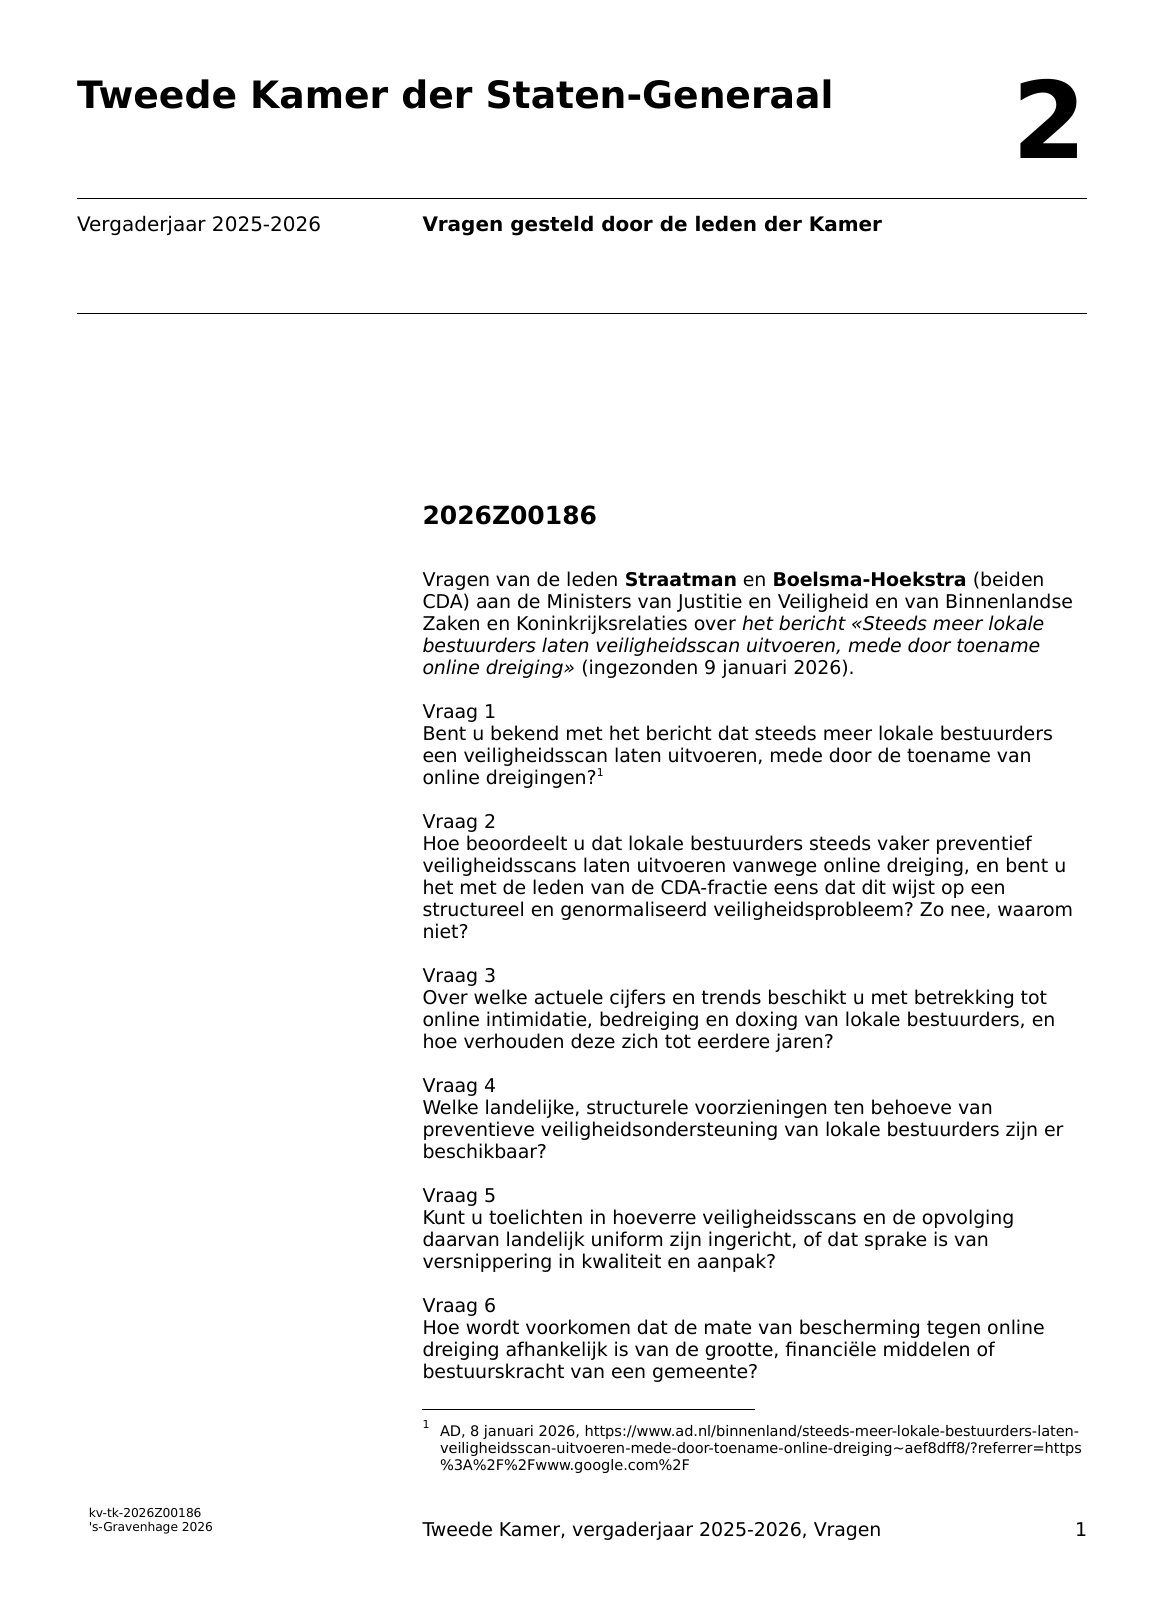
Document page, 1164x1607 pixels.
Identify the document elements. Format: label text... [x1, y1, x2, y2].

table_header 2 [886, 59, 1087, 198]
table_cell Vragen gesteld door de leden der Kamer [422, 199, 1087, 313]
text 's-Gravenhage 2026 [88, 1520, 323, 1534]
text Welke landelijke, structurele voorzieningen ten behoeve van preventieve veiligheidsondersteuning van lokale bestuurders zijn er beschikbaar? [422, 1097, 1087, 1163]
text Vraag 4 [422, 1075, 1087, 1097]
text AD, 8 januari 2026, https://www.ad.nl/binnenland/steeds-meer-lokale-bestuurders-laten-veiligheidsscan-uitvoeren-mede-door-toename-online-dreiging~aef8dff8/?referrer=https%3A%2F%2Fwww.google.com%2F [422, 1418, 1087, 1474]
text Vragen van de leden Straatman en Boelsma-Hoekstra (beiden CDA) aan de Ministers van Justitie en Veiligheid en van Binnenlandse Zaken en Koninkrijksrelaties over het bericht «Steeds meer lokale bestuurders laten veiligheidsscan uitvoeren, mede door toename online dreiging» (ingezonden 9 januari 2026). [422, 569, 1087, 679]
text Vraag 5 [422, 1185, 1087, 1207]
text Vraag 2 [422, 811, 1087, 833]
text Kunt u toelichten in hoeverre veiligheidsscans en de opvolging daarvan landelijk uniform zijn ingericht, of dat sprake is van versnippering in kwaliteit en aanpak? [422, 1207, 1087, 1273]
table_cell Vergaderjaar 2025-2026 [77, 199, 422, 313]
text Vraag 6 [422, 1295, 1087, 1317]
text Hoe beoordeelt u dat lokale bestuurders steeds vaker preventief veiligheidsscans laten uitvoeren vanwege online dreiging, en bent u het met de leden van de CDA-fractie eens dat dit wijst op een structureel en genormaliseerd veiligheidsprobleem? Zo nee, waarom niet? [422, 833, 1087, 943]
text Vraag 3 [422, 965, 1087, 987]
text Over welke actuele cijfers en trends beschikt u met betrekking tot online intimidatie, bedreiging en doxing van lokale bestuurders, en hoe verhouden deze zich tot eerdere jaren? [422, 987, 1087, 1053]
text Vraag 1 [422, 701, 1087, 723]
text 2026Z00186 [422, 501, 1087, 531]
text Hoe wordt voorkomen dat de mate van bescherming tegen online dreiging afhankelijk is van de grootte, financiële middelen of bestuurskracht van een gemeente? [422, 1317, 1087, 1383]
text Bent u bekend met het bericht dat steeds meer lokale bestuurders een veiligheidsscan laten uitvoeren, mede door de toename van online dreigingen? [422, 723, 1087, 789]
table_header Tweede Kamer der Staten-Generaal [77, 59, 886, 198]
text kv-tk-2026Z00186 [88, 1506, 323, 1520]
